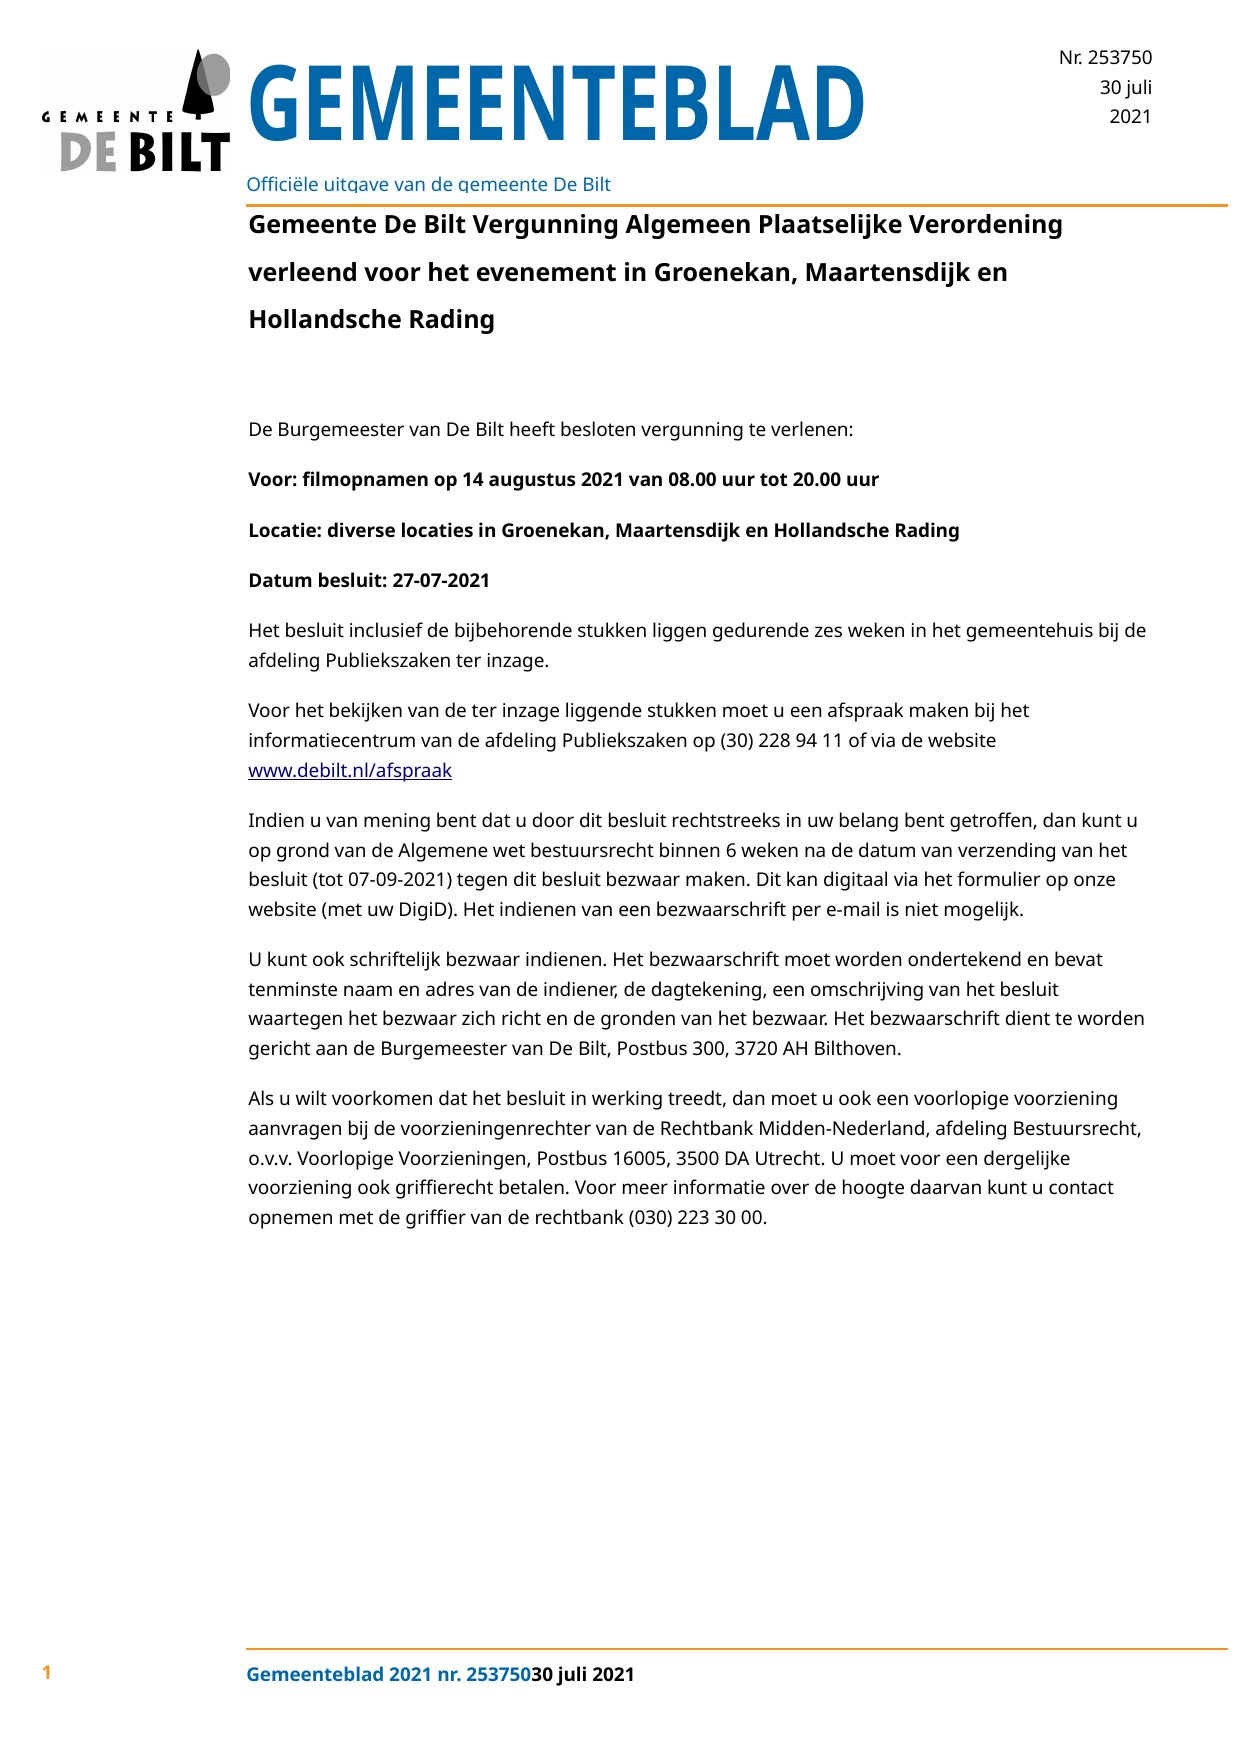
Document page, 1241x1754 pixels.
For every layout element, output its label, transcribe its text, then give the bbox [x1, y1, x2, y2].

text Locatie: diverse locaties in Groenekan, Maartensdijk en Hollandsche Rading [248, 517, 1152, 542]
text U kunt ook schriftelijk bezwaar indienen. Het bezwaarschrift moet worden ondertekend en bevat tenminste naam en adres van de indiener, de dagtekening, een omschrijving van het besluit waartegen het bezwaar zich richt en de gronden van het bezwaar. Het bezwaarschrift dient te worden gericht aan de Burgemeester van De Bilt, Postbus 300, 3720 AH Bilthoven. [248, 946, 1152, 1061]
text De Burgemeester van De Bilt heeft besloten vergunning te verlenen: [248, 416, 1152, 442]
text Voor het bekijken van de ter inzage liggende stukken moet u een afspraak maken bij het informatiecentrum van de afdeling Publiekszaken op (30) 228 94 11 of via de website www.debilt.nl/afspraak [248, 698, 1152, 782]
text Het besluit inclusief de bijbehorende stukken liggen gedurende zes weken in het gemeentehuis bij de afdeling Publiekszaken ter inzage. [248, 618, 1152, 673]
text Indien u van mening bent dat u door dit besluit rechtstreeks in uw belang bent getroffen, dan kunt u op grond van de Algemene wet bestuursrecht binnen 6 weken na de datum van verzending van het besluit (tot 07-09-2021) tegen dit besluit bezwaar maken. Dit kan digitaal via het formulier op onze website (met uw DigiD). Het indienen van een bezwaarschrift per e-mail is niet mogelijk. [248, 807, 1152, 922]
text Als u wilt voorkomen dat het besluit in werking treedt, dan moet u ook een voorlopige voorziening aanvragen bij de voorzieningenrechter van de Rechtbank Midden-Nederland, afdeling Bestuursrecht, o.v.v. Voorlopige Voorzieningen, Postbus 16005, 3500 DA Utrecht. U moet voor een dergelijke voorziening ook griffierecht betalen. Voor meer informatie over de hoogte daarvan kunt u contact opnemen met de griffier van de rechtbank (030) 223 30 00. [248, 1086, 1152, 1229]
text Gemeente De Bilt Vergunning Algemeen Plaatselijke Verordening verleend voor het evenement in Groenekan, Maartensdijk en Hollandsche Rading [248, 207, 1152, 336]
text Datum besluit: 27-07-2021 [248, 567, 1152, 593]
text Voor: filmopnamen op 14 augustus 2021 van 08.00 uur tot 20.00 uur [248, 466, 1152, 492]
picture [41, 47, 231, 172]
